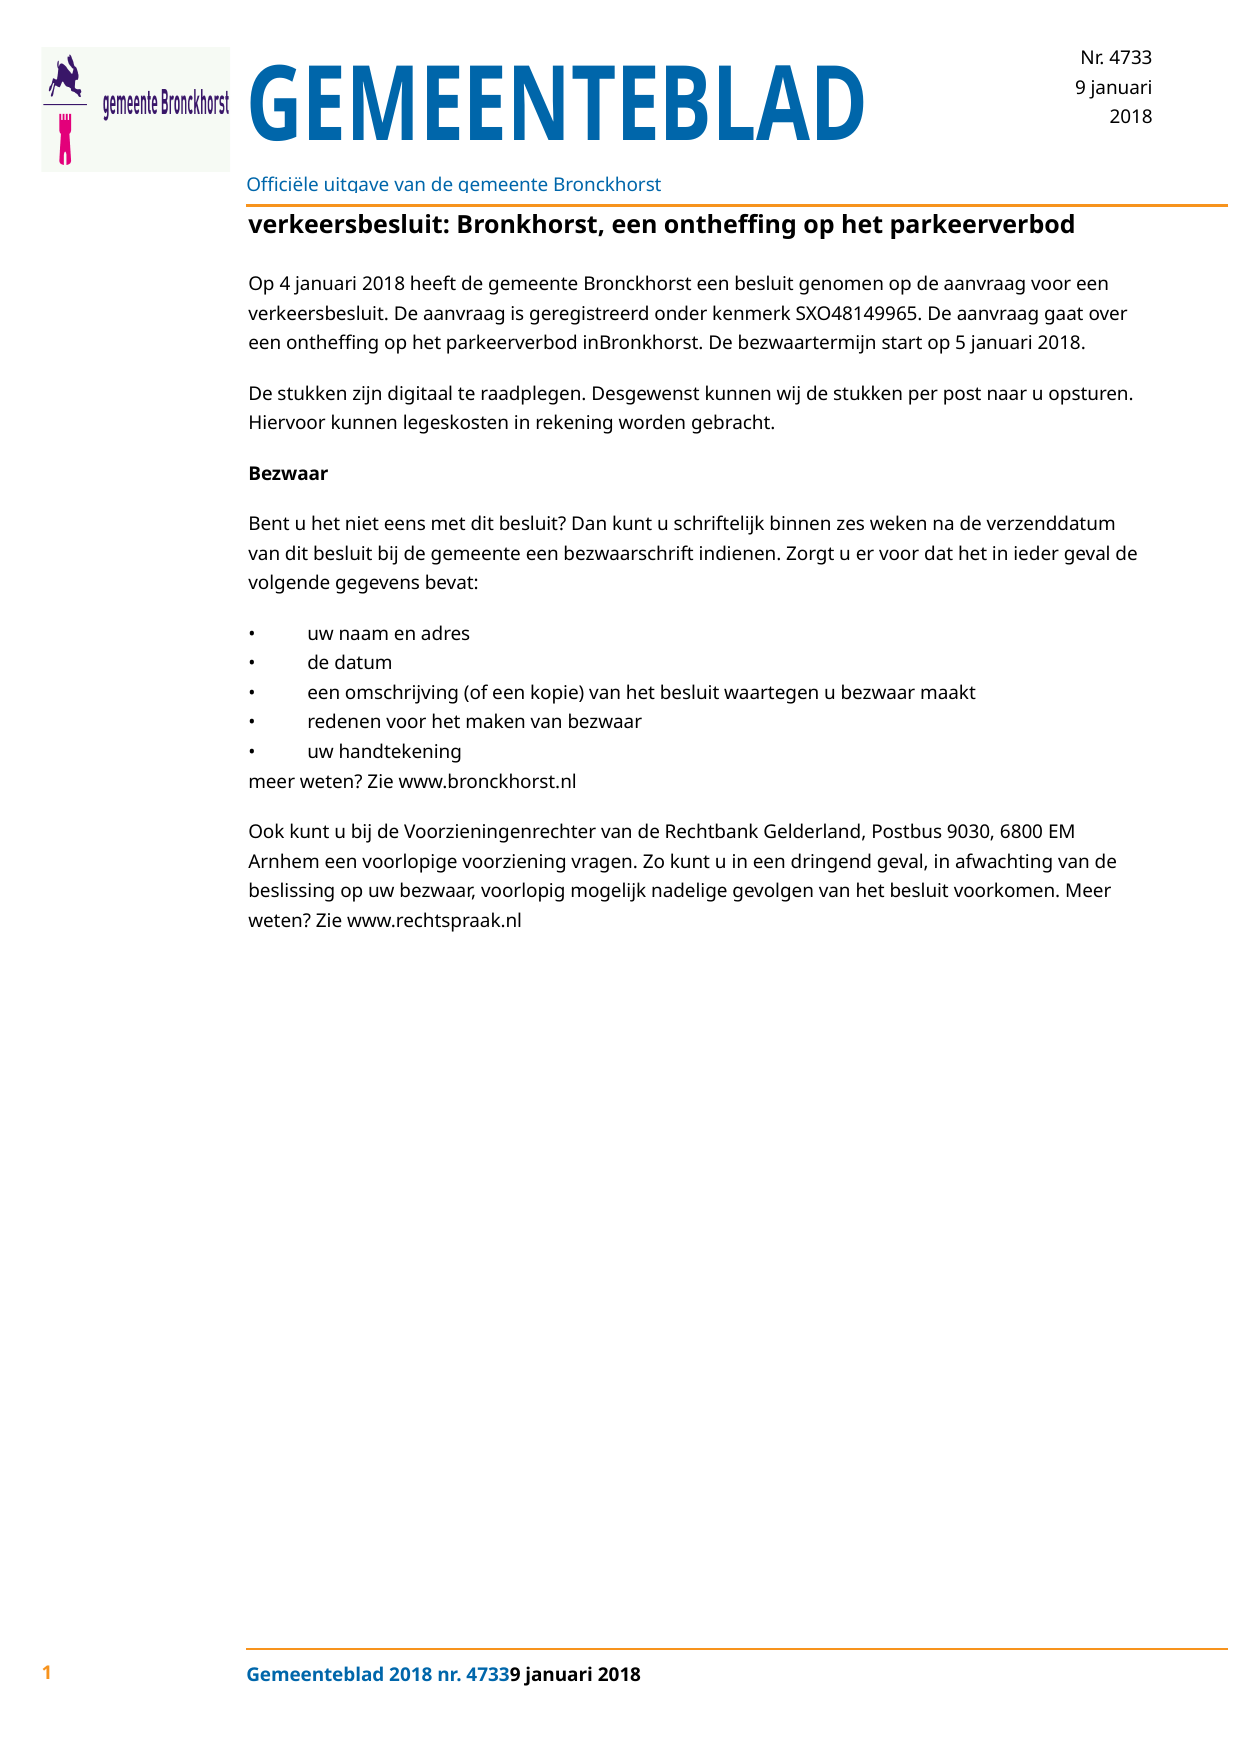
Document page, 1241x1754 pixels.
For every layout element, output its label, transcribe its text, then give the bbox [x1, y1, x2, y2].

text verkeersbesluit: Bronkhorst, een ontheffing op het parkeerverbod [248, 207, 1152, 241]
list redenen voor het maken van bezwaar [248, 709, 1152, 734]
text Bent u het niet eens met dit besluit? Dan kunt u schriftelijk binnen zes weken na de verzenddatum van dit besluit bij de gemeente een bezwaarschrift indienen. Zorgt u er voor dat het in ieder geval de volgende gegevens bevat: [248, 510, 1152, 595]
text Ook kunt u bij de Voorzieningenrechter van de Rechtbank Gelderland, Postbus 9030, 6800 EM Arnhem een voorlopige voorziening vragen. Zo kunt u in een dringend geval, in afwachting van de beslissing op uw bezwaar, voorlopig mogelijk nadelige gevolgen van het besluit voorkomen. Meer weten? Zie www.rechtspraak.nl [248, 818, 1152, 933]
text meer weten? Zie www.bronckhorst.nl [248, 768, 1152, 793]
list de datum [248, 649, 1152, 675]
text Bezwaar [248, 460, 1152, 486]
text De stukken zijn digitaal te raadplegen. Desgewenst kunnen wij de stukken per post naar u opsturen. Hiervoor kunnen legeskosten in rekening worden gebracht. [248, 380, 1152, 435]
list uw naam en adres [248, 620, 1152, 646]
list een omschrijving (of een kopie) van het besluit waartegen u bezwaar maakt [248, 679, 1152, 705]
text Op 4 januari 2018 heeft de gemeente Bronckhorst een besluit genomen op de aanvraag voor een verkeersbesluit. De aanvraag is geregistreerd onder kenmerk SXO48149965. De aanvraag gaat over een ontheffing op het parkeerverbod inBronkhorst. De bezwaartermijn start op 5 januari 2018. [248, 270, 1152, 355]
list uw handtekening [248, 738, 1152, 764]
picture [41, 47, 231, 172]
